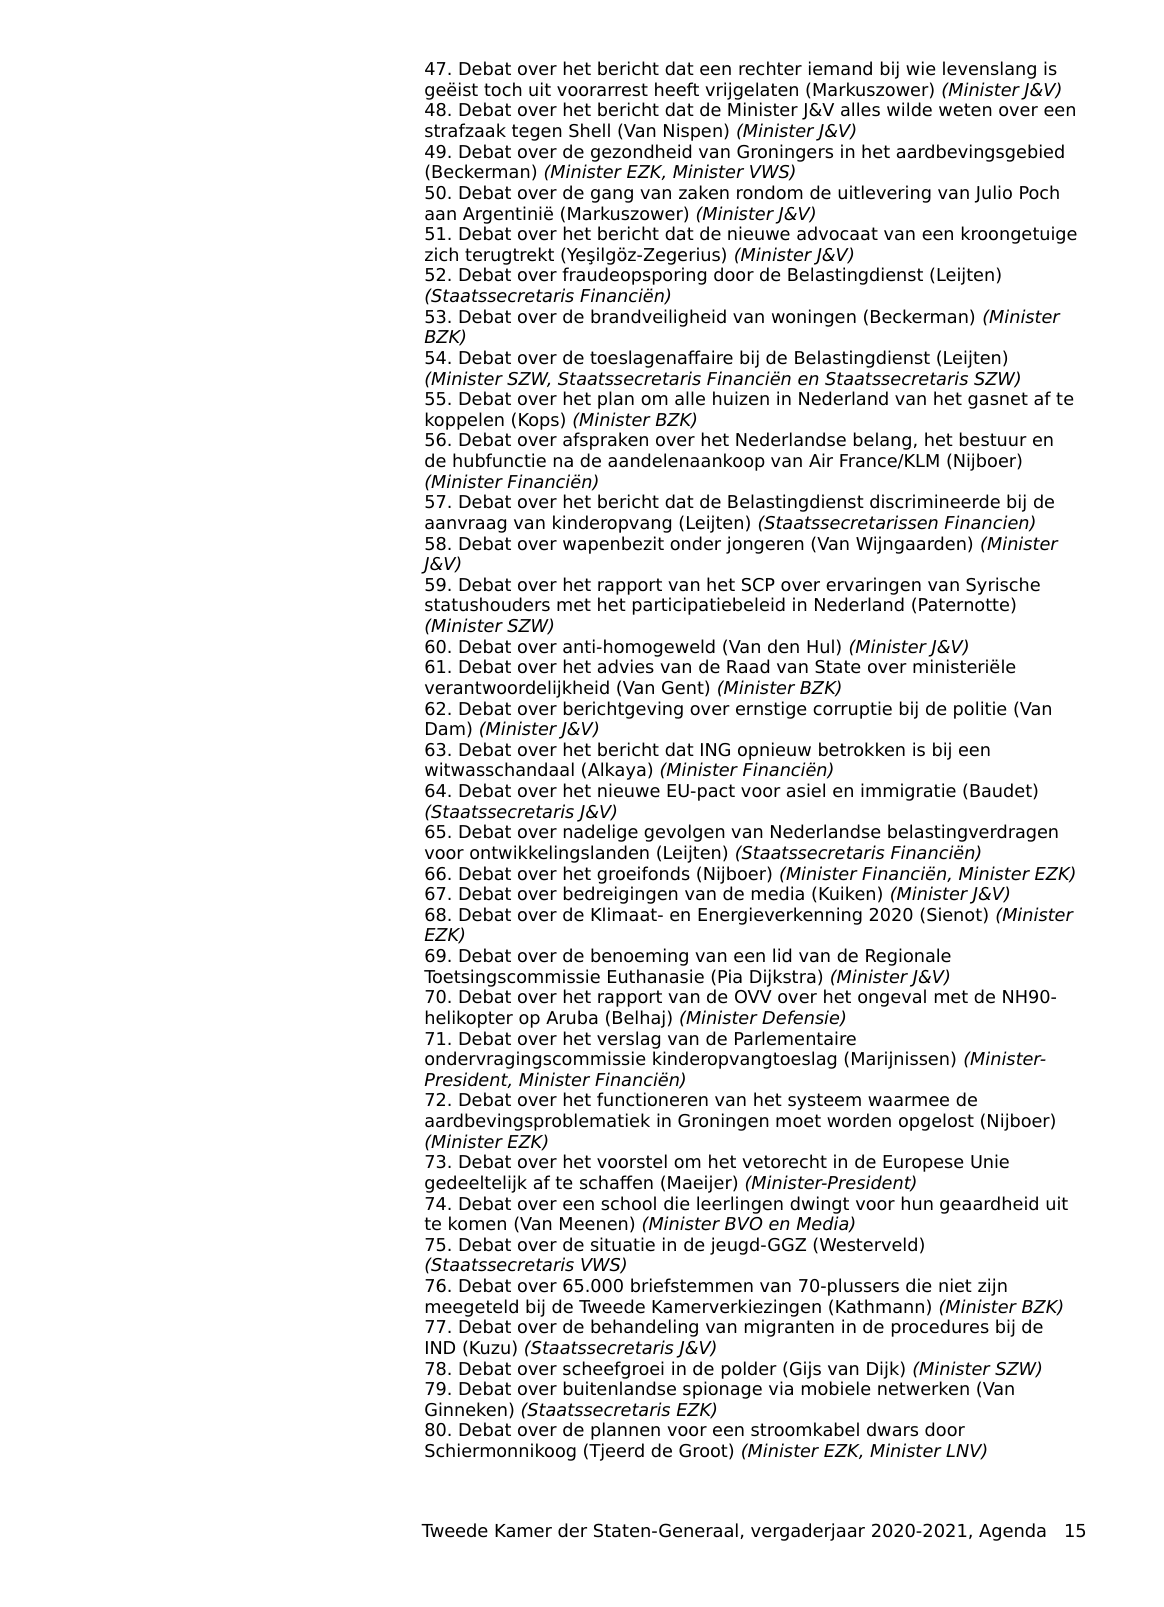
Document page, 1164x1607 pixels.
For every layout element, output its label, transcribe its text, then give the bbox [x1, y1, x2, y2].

table_cell [401, 575, 418, 637]
table_cell [401, 1379, 418, 1420]
table_cell 60. Debat over anti-homogeweld (Van den Hul) (Minister J&V) [418, 637, 1087, 657]
table_cell [77, 740, 401, 781]
table_cell 68. Debat over de Klimaat- en Energieverkenning 2020 (Sienot) (Minister EZK) [418, 905, 1087, 946]
table_cell 77. Debat over de behandeling van migranten in de procedures bij de IND (Kuzu) (Staatssecretaris J&V) [418, 1317, 1087, 1358]
table_cell [401, 637, 418, 657]
table_cell 50. Debat over de gang van zaken rondom de uitlevering van Julio Poch aan Argentinië (Markuszower) (Minister J&V) [418, 183, 1087, 224]
table_cell [77, 534, 401, 575]
table_cell [77, 307, 401, 348]
table_cell [401, 534, 418, 575]
table_cell [77, 1090, 401, 1152]
table_cell 72. Debat over het functioneren van het systeem waarmee de aardbevingsproblematiek in Groningen moet worden opgelost (Nijboer) (Minister EZK) [418, 1090, 1087, 1152]
table_cell 62. Debat over berichtgeving over ernstige corruptie bij de politie (Van Dam) (Minister J&V) [418, 699, 1087, 740]
table_cell 78. Debat over scheefgroei in de polder (Gijs van Dijk) (Minister SZW) [418, 1359, 1087, 1379]
table_cell [77, 1420, 401, 1462]
table_cell 54. Debat over de toeslagenaffaire bij de Belastingdienst (Leijten) (Minister SZW, Staatssecretaris Financiën en Staatssecretaris SZW) [418, 348, 1087, 389]
table_cell [77, 59, 401, 100]
table_cell [401, 1029, 418, 1090]
table_cell [77, 884, 401, 905]
table_cell [401, 307, 418, 348]
table_cell 59. Debat over het rapport van het SCP over ervaringen van Syrische statushouders met het participatiebeleid in Nederland (Paternotte) (Minister SZW) [418, 575, 1087, 637]
table_cell [401, 699, 418, 740]
table_cell [77, 389, 401, 430]
table_cell [401, 905, 418, 946]
table_cell 76. Debat over 65.000 briefstemmen van 70-plussers die niet zijn meegeteld bij de Tweede Kamerverkiezingen (Kathmann) (Minister BZK) [418, 1276, 1087, 1317]
table_cell [77, 657, 401, 698]
table_cell [77, 348, 401, 389]
table_cell [77, 575, 401, 637]
table_cell [77, 1317, 401, 1358]
table_cell 70. Debat over het rapport van de OVV over het ongeval met de NH90-helikopter op Aruba (Belhaj) (Minister Defensie) [418, 987, 1087, 1028]
table_cell 57. Debat over het bericht dat de Belastingdienst discrimineerde bij de aanvraag van kinderopvang (Leijten) (Staatssecretarissen Financien) [418, 492, 1087, 533]
table_cell 75. Debat over de situatie in de jeugd-GGZ (Westerveld) (Staatssecretaris VWS) [418, 1235, 1087, 1276]
table_cell 74. Debat over een school die leerlingen dwingt voor hun geaardheid uit te komen (Van Meenen) (Minister BVO en Media) [418, 1194, 1087, 1235]
table_cell [77, 822, 401, 863]
table_cell 51. Debat over het bericht dat de nieuwe advocaat van een kroongetuige zich terugtrekt (Yeşilgöz-Zegerius) (Minister J&V) [418, 224, 1087, 265]
table_cell [401, 1420, 418, 1462]
table_cell [401, 1235, 418, 1276]
table_cell [77, 699, 401, 740]
table_cell [401, 987, 418, 1028]
table_cell [401, 946, 418, 987]
table_cell [401, 884, 418, 905]
table_cell [401, 1276, 418, 1317]
table_cell 56. Debat over afspraken over het Nederlandse belang, het bestuur en de hubfunctie na de aandelenaankoop van Air France/KLM (Nijboer) (Minister Financiën) [418, 430, 1087, 492]
table_cell [401, 864, 418, 884]
table_cell [77, 492, 401, 533]
table_cell 47. Debat over het bericht dat een rechter iemand bij wie levenslang is geëist toch uit voorarrest heeft vrijgelaten (Markuszower) (Minister J&V) [418, 59, 1087, 100]
table_cell [77, 1359, 401, 1379]
table_cell [77, 224, 401, 265]
table_cell [77, 1152, 401, 1193]
table_cell [77, 946, 401, 987]
table_cell [401, 1152, 418, 1193]
table_cell 55. Debat over het plan om alle huizen in Nederland van het gasnet af te koppelen (Kops) (Minister BZK) [418, 389, 1087, 430]
table_cell [401, 740, 418, 781]
table_cell [77, 142, 401, 183]
table_cell 58. Debat over wapenbezit onder jongeren (Van Wijngaarden) (Minister J&V) [418, 534, 1087, 575]
table_cell 71. Debat over het verslag van de Parlementaire ondervragingscommissie kinderopvangtoeslag (Marijnissen) (Minister-President, Minister Financiën) [418, 1029, 1087, 1090]
table_cell [77, 1235, 401, 1276]
table_cell [401, 183, 418, 224]
table_cell [401, 822, 418, 863]
table_cell [401, 1194, 418, 1235]
table_cell 48. Debat over het bericht dat de Minister J&V alles wilde weten over een strafzaak tegen Shell (Van Nispen) (Minister J&V) [418, 100, 1087, 142]
table_cell 61. Debat over het advies van de Raad van State over ministeriële verantwoordelijkheid (Van Gent) (Minister BZK) [418, 657, 1087, 698]
table_cell [401, 142, 418, 183]
table_cell [401, 430, 418, 492]
table_cell [77, 781, 401, 822]
table_cell [401, 389, 418, 430]
table_cell [401, 59, 418, 100]
table_cell 80. Debat over de plannen voor een stroomkabel dwars door Schiermonnikoog (Tjeerd de Groot) (Minister EZK, Minister LNV) [418, 1420, 1087, 1462]
table_cell [401, 265, 418, 307]
table_cell 49. Debat over de gezondheid van Groningers in het aardbevingsgebied (Beckerman) (Minister EZK, Minister VWS) [418, 142, 1087, 183]
table_cell 52. Debat over fraudeopsporing door de Belastingdienst (Leijten) (Staatssecretaris Financiën) [418, 265, 1087, 307]
table_cell [77, 1029, 401, 1090]
table_cell [401, 657, 418, 698]
table_cell [77, 183, 401, 224]
table_cell [401, 1359, 418, 1379]
table_cell [401, 492, 418, 533]
table_cell [401, 348, 418, 389]
table_cell 53. Debat over de brandveiligheid van woningen (Beckerman) (Minister BZK) [418, 307, 1087, 348]
table_cell [77, 1379, 401, 1420]
table_cell [77, 987, 401, 1028]
table_cell 66. Debat over het groeifonds (Nijboer) (Minister Financiën, Minister EZK) [418, 864, 1087, 884]
table_cell 67. Debat over bedreigingen van de media (Kuiken) (Minister J&V) [418, 884, 1087, 905]
table_cell [401, 1090, 418, 1152]
table_cell 63. Debat over het bericht dat ING opnieuw betrokken is bij een witwasschandaal (Alkaya) (Minister Financiën) [418, 740, 1087, 781]
table_cell [401, 100, 418, 142]
table_cell [77, 905, 401, 946]
table_cell [77, 1194, 401, 1235]
table_cell [77, 637, 401, 657]
table_cell [401, 224, 418, 265]
table_cell 64. Debat over het nieuwe EU-pact voor asiel en immigratie (Baudet) (Staatssecretaris J&V) [418, 781, 1087, 822]
table_cell [401, 781, 418, 822]
table_cell [77, 430, 401, 492]
table_cell 79. Debat over buitenlandse spionage via mobiele netwerken (Van Ginneken) (Staatssecretaris EZK) [418, 1379, 1087, 1420]
table_cell [77, 864, 401, 884]
table_cell [77, 265, 401, 307]
table_cell 73. Debat over het voorstel om het vetorecht in de Europese Unie gedeeltelijk af te schaffen (Maeijer) (Minister-President) [418, 1152, 1087, 1193]
table_cell 69. Debat over de benoeming van een lid van de Regionale Toetsingscommissie Euthanasie (Pia Dijkstra) (Minister J&V) [418, 946, 1087, 987]
table_cell 65. Debat over nadelige gevolgen van Nederlandse belastingverdragen voor ontwikkelingslanden (Leijten) (Staatssecretaris Financiën) [418, 822, 1087, 863]
table_cell [77, 100, 401, 142]
table_cell [401, 1317, 418, 1358]
table_cell [77, 1276, 401, 1317]
